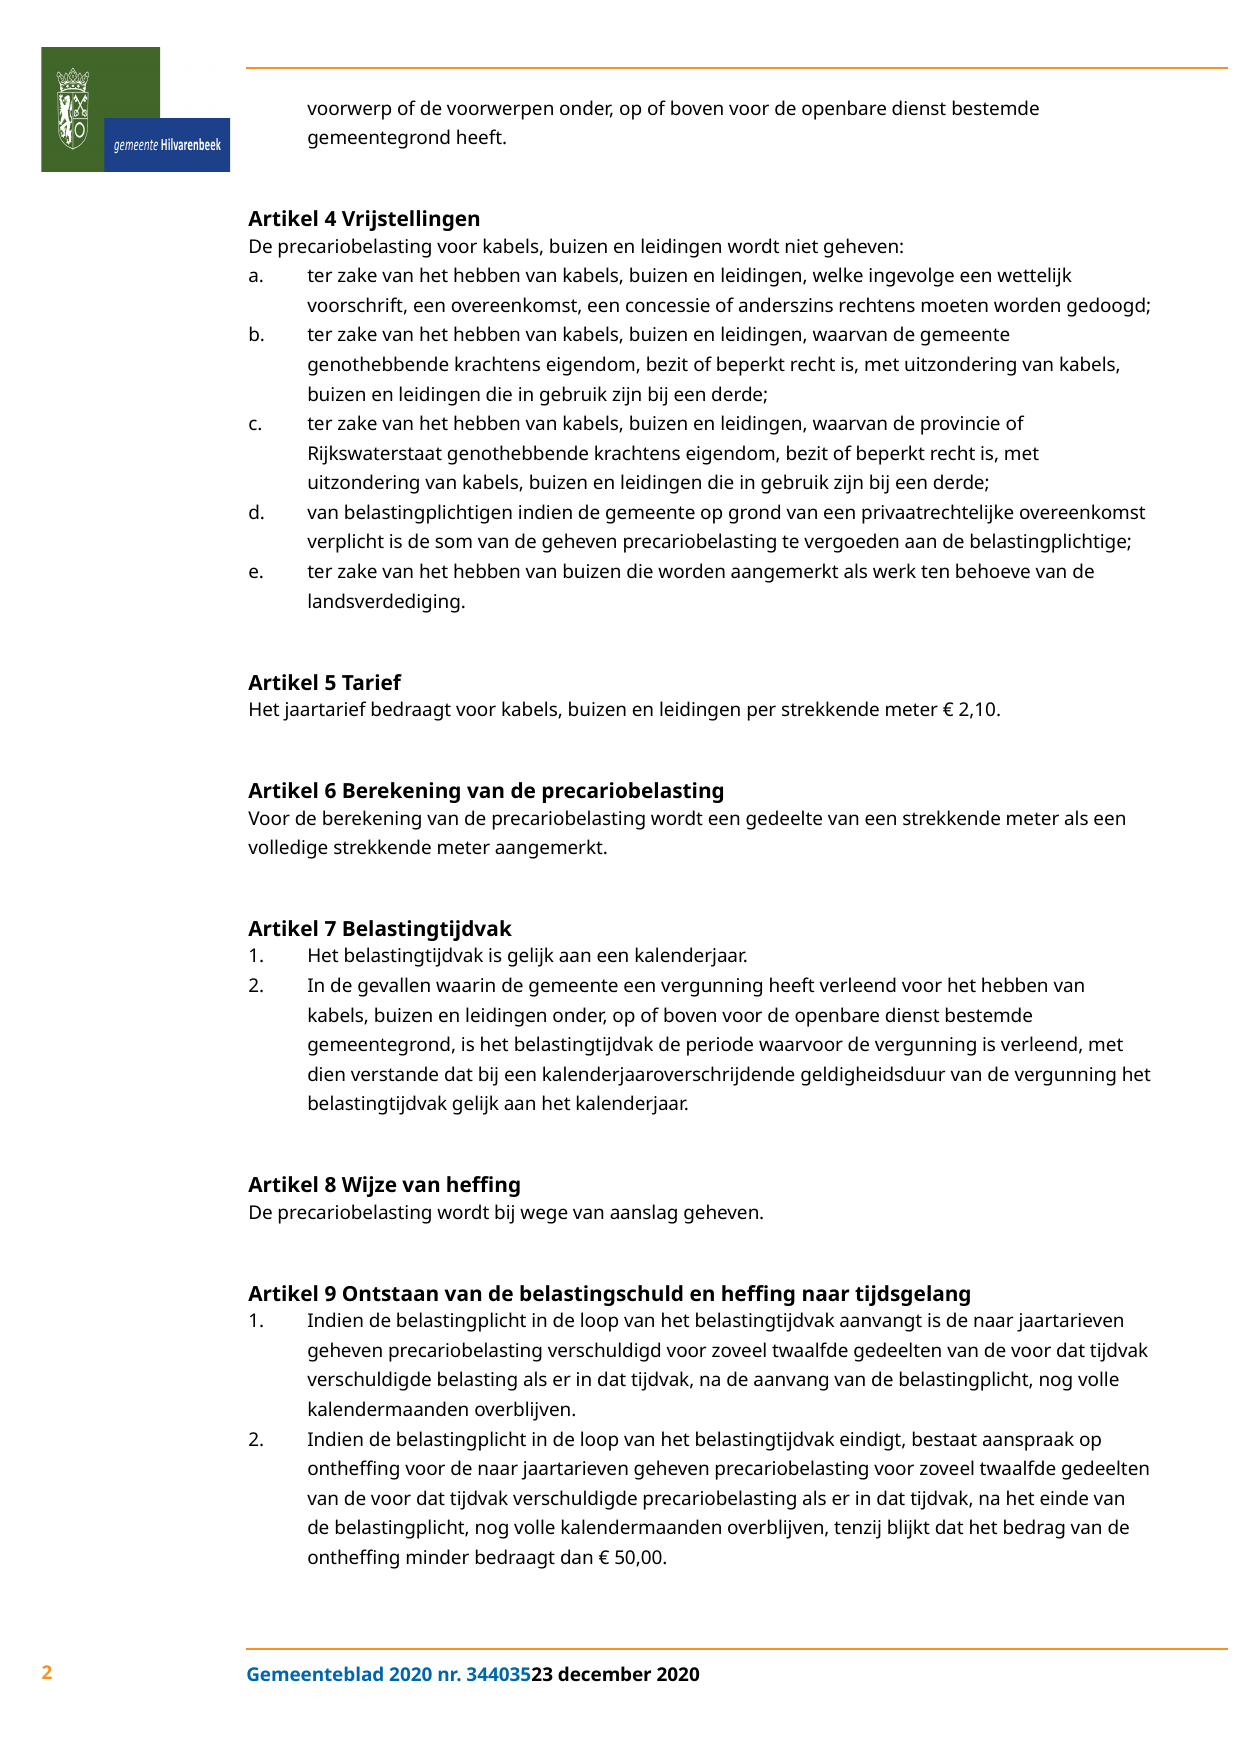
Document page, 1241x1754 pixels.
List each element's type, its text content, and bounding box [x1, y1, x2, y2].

text Artikel 7 Belastingtijdvak [248, 914, 1152, 943]
list Indien de belastingplicht in de loop van het belastingtijdvak aanvangt is de naar jaartarieven geheven precariobelasting verschuldigd voor zoveel twaalfde gedeelten van de voor dat tijdvak verschuldigde belasting als er in dat tijdvak, na de aanvang van de belastingplicht, nog volle kalendermaanden overblijven. [248, 1307, 1152, 1422]
text Artikel 4 Vrijstellingen [248, 204, 1152, 233]
text Artikel 9 Ontstaan van de belastingschuld en heffing naar tijdsgelang [248, 1279, 1152, 1307]
text De precariobelasting wordt bij wege van aanslag geheven. [248, 1199, 1152, 1225]
list In de gevallen waarin de gemeente een vergunning heeft verleend voor het hebben van kabels, buizen en leidingen onder, op of boven voor de openbare dienst bestemde gemeentegrond, is het belastingtijdvak de periode waarvoor de vergunning is verleend, met dien verstande dat bij een kalenderjaaroverschrijdende geldigheidsduur van de vergunning het belastingtijdvak gelijk aan het kalenderjaar. [248, 972, 1152, 1116]
list Het belastingtijdvak is gelijk aan een kalenderjaar. [248, 943, 1152, 968]
text Het jaartarief bedraagt voor kabels, buizen en leidingen per strekkende meter € 2,10. [248, 696, 1152, 722]
text Voor de berekening van de precariobelasting wordt een gedeelte van een strekkende meter als een volledige strekkende meter aangemerkt. [248, 805, 1152, 860]
list voorwerp of de voorwerpen onder, op of boven voor de openbare dienst bestemde gemeentegrond heeft. [248, 95, 1152, 150]
picture [41, 47, 231, 172]
list ter zake van het hebben van kabels, buizen en leidingen, welke ingevolge een wettelijk voorschrift, een overeenkomst, een concessie of anderszins rechtens moeten worden gedoogd; [248, 262, 1152, 318]
list ter zake van het hebben van kabels, buizen en leidingen, waarvan de gemeente genothebbende krachtens eigendom, bezit of beperkt recht is, met uitzondering van kabels, buizen en leidingen die in gebruik zijn bij een derde; [248, 322, 1152, 406]
text Artikel 6 Berekening van de precariobelasting [248, 776, 1152, 805]
list van belastingplichtigen indien de gemeente op grond van een privaatrechtelijke overeenkomst verplicht is de som van de geheven precariobelasting te vergoeden aan de belastingplichtige; [248, 499, 1152, 554]
list ter zake van het hebben van kabels, buizen en leidingen, waarvan de provincie of Rijkswaterstaat genothebbende krachtens eigendom, bezit of beperkt recht is, met uitzondering van kabels, buizen en leidingen die in gebruik zijn bij een derde; [248, 410, 1152, 495]
text Artikel 5 Tarief [248, 668, 1152, 696]
list ter zake van het hebben van buizen die worden aangemerkt als werk ten behoeve van de landsverdediging. [248, 558, 1152, 613]
text De precariobelasting voor kabels, buizen en leidingen wordt niet geheven: [248, 233, 1152, 258]
list Indien de belastingplicht in de loop van het belastingtijdvak eindigt, bestaat aanspraak op ontheffing voor de naar jaartarieven geheven precariobelasting voor zoveel twaalfde gedeelten van de voor dat tijdvak verschuldigde precariobelasting als er in dat tijdvak, na het einde van de belastingplicht, nog volle kalendermaanden overblijven, tenzij blijkt dat het bedrag van de ontheffing minder bedraagt dan € 50,00. [248, 1426, 1152, 1570]
text Artikel 8 Wijze van heffing [248, 1171, 1152, 1199]
